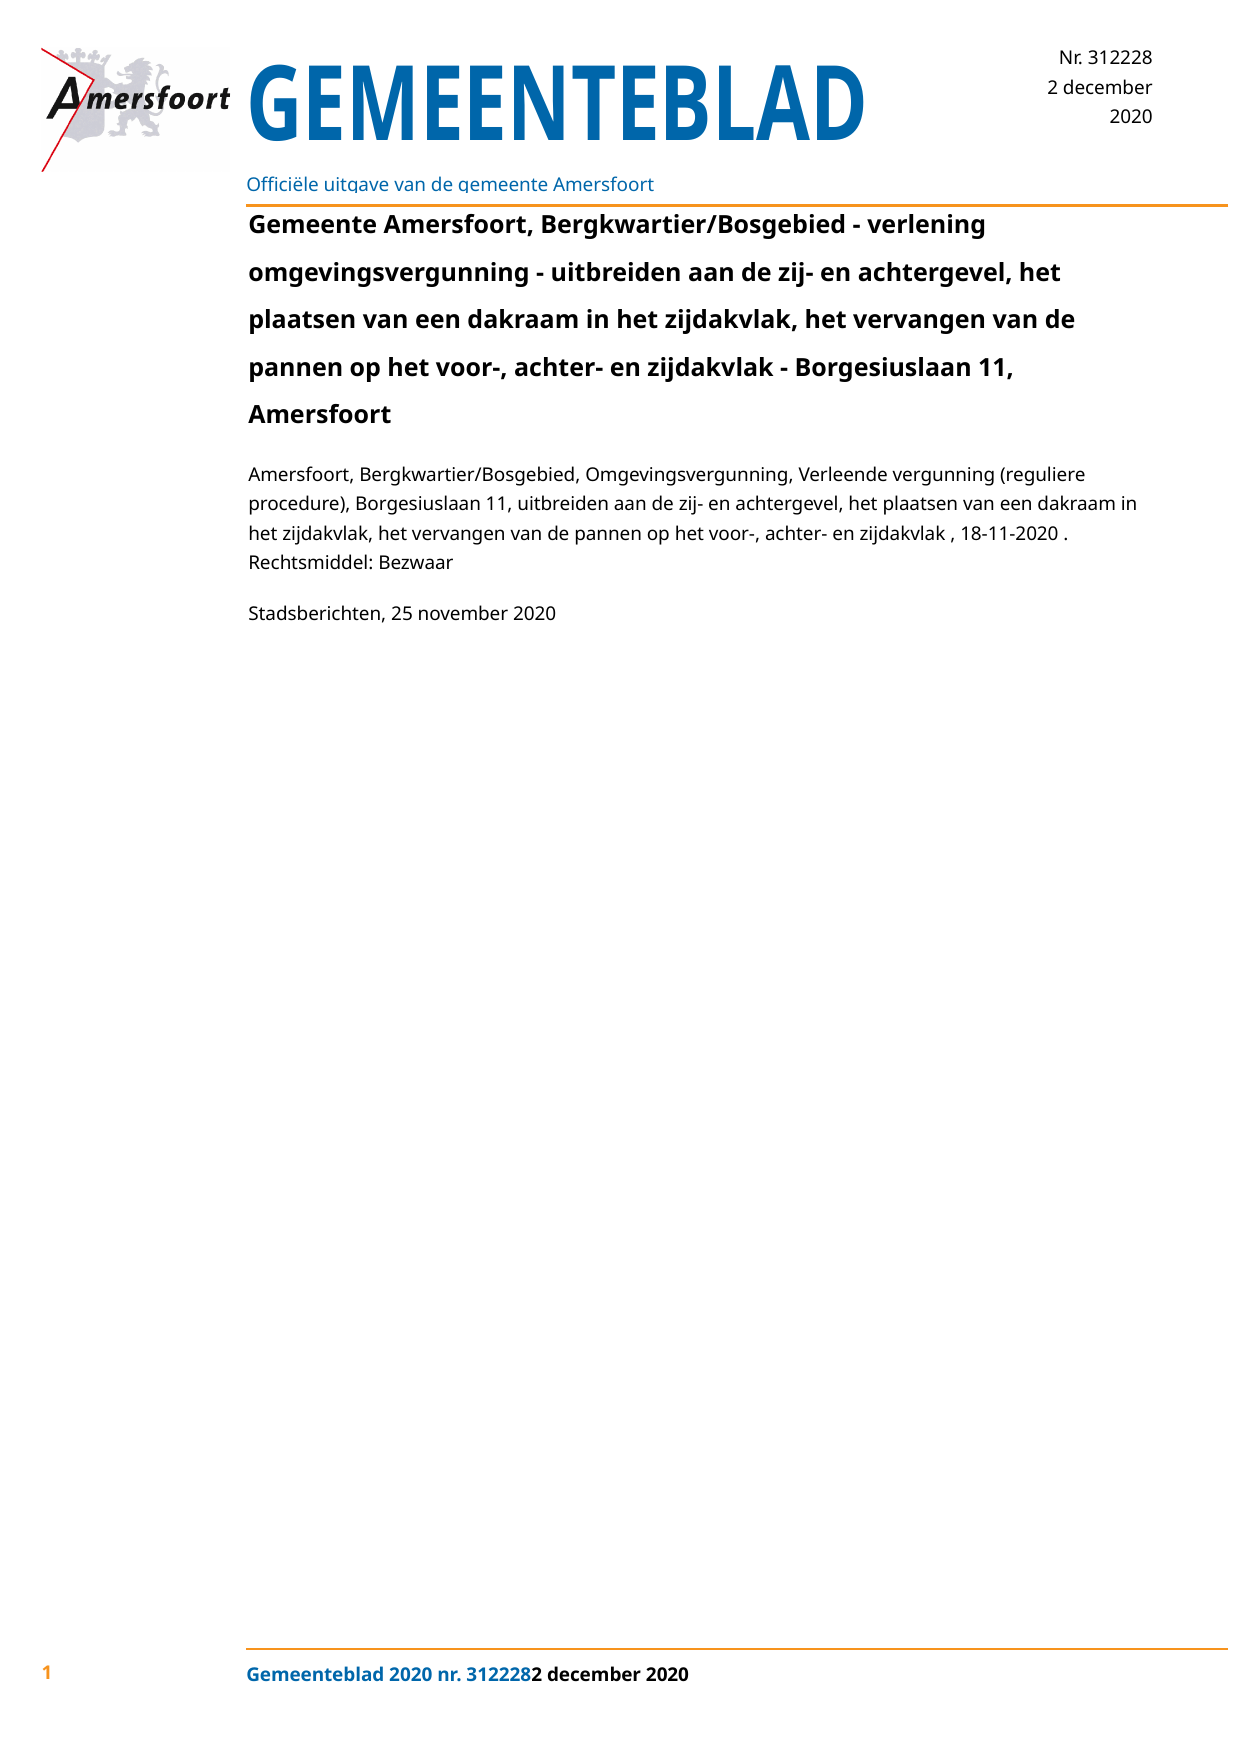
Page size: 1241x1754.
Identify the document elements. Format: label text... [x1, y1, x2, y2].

picture [41, 47, 231, 172]
text Stadsberichten, 25 november 2020 [248, 600, 1152, 626]
text Gemeente Amersfoort, Bergkwartier/Bosgebied - verlening omgevingsvergunning - uitbreiden aan de zij- en achtergevel, het plaatsen van een dakraam in het zijdakvlak, het vervangen van de pannen op het voor-, achter- en zijdakvlak - Borgesiuslaan 11, Amersfoort [248, 207, 1152, 431]
text Amersfoort, Bergkwartier/Bosgebied, Omgevingsvergunning, Verleende vergunning (reguliere procedure), Borgesiuslaan 11, uitbreiden aan de zij- en achtergevel, het plaatsen van een dakraam in het zijdakvlak, het vervangen van de pannen op het voor-, achter- en zijdakvlak , 18-11-2020 . Rechtsmiddel: Bezwaar [248, 461, 1152, 575]
